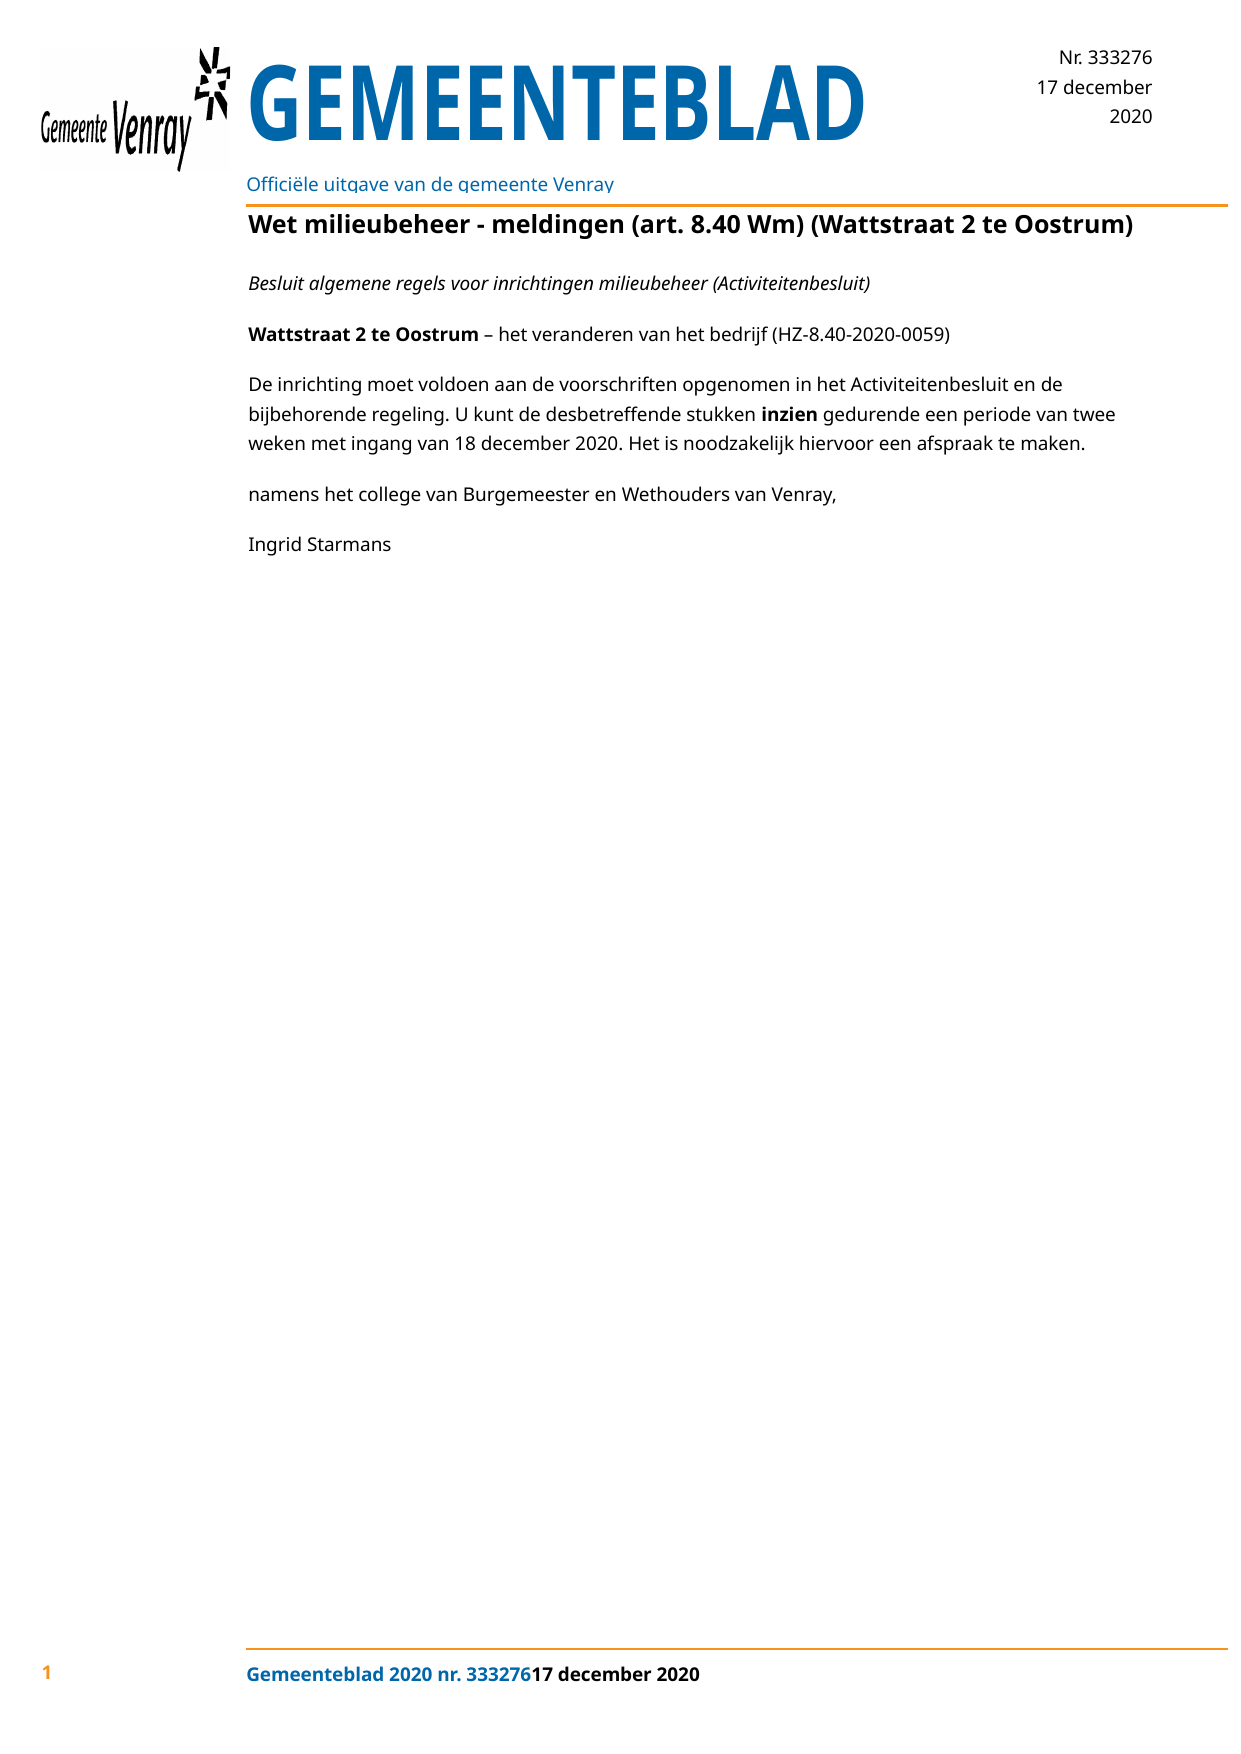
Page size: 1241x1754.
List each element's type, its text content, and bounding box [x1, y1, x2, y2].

text Ingrid Starmans [248, 531, 1152, 557]
text namens het college van Burgemeester en Wethouders van Venray, [248, 481, 1152, 506]
text Besluit algemene regels voor inrichtingen milieubeheer (Activiteitenbesluit) [248, 270, 1152, 296]
text Wet milieubeheer - meldingen (art. 8.40 Wm) (Wattstraat 2 te Oostrum) [248, 207, 1152, 241]
text Wattstraat 2 te Oostrum – het veranderen van het bedrijf (HZ-8.40-2020-0059) [248, 321, 1152, 346]
picture [41, 47, 231, 172]
text De inrichting moet voldoen aan de voorschriften opgenomen in het Activiteitenbesluit en de bijbehorende regeling. U kunt de desbetreffende stukken inzien gedurende een periode van twee weken met ingang van 18 december 2020. Het is noodzakelijk hiervoor een afspraak te maken. [248, 371, 1152, 456]
